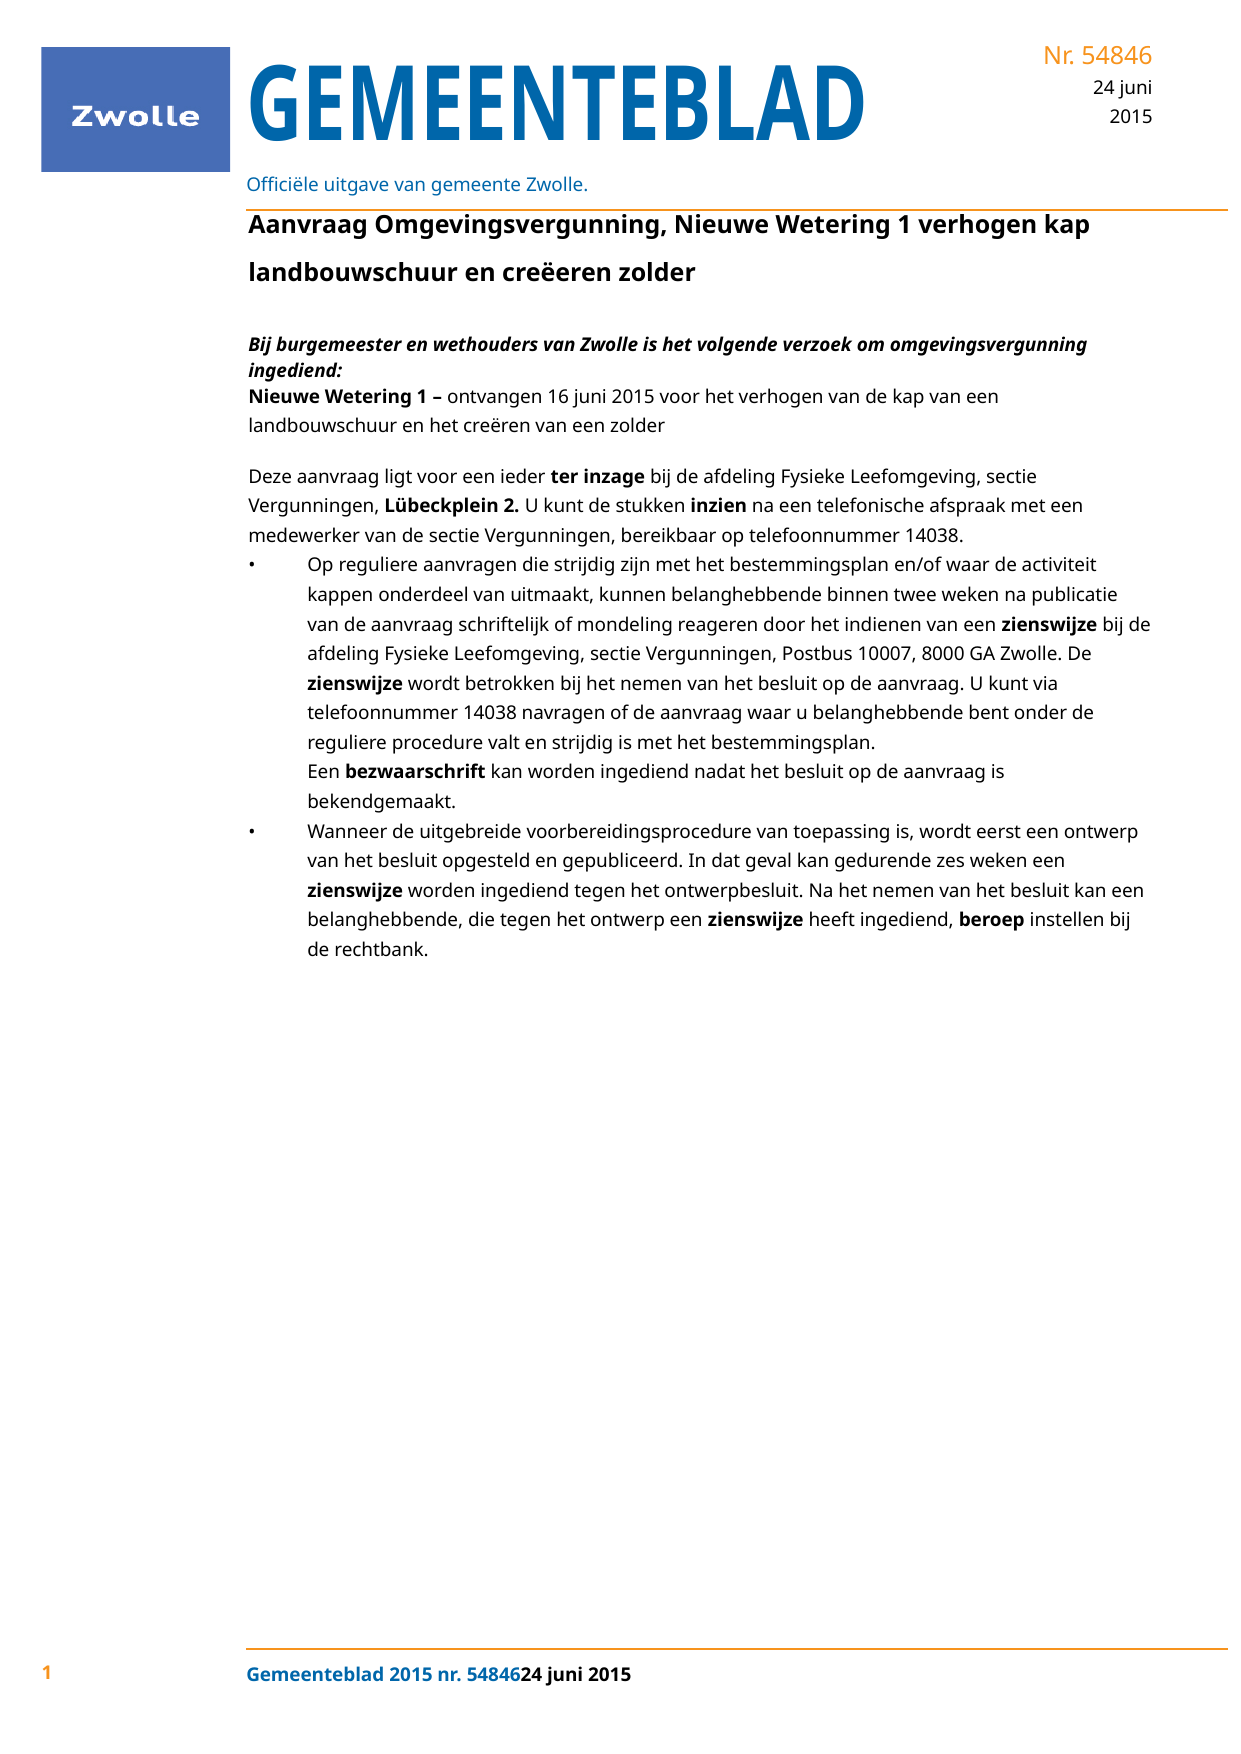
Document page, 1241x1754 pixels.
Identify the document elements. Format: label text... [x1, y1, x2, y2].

text Aanvraag Omgevingsvergunning, Nieuwe Wetering 1 verhogen kap landbouwschuur en creëeren zolder [248, 211, 1152, 288]
picture [41, 47, 231, 172]
list Een bezwaarschrift kan worden ingediend nadat het besluit op de aanvraag is bekendgemaakt. [248, 759, 1152, 814]
text Bij burgemeester en wethouders van Zwolle is het volgende verzoek om omgevingsvergunning ingediend: [248, 331, 1152, 383]
text Deze aanvraag ligt voor een ieder ter inzage bij de afdeling Fysieke Leefomgeving, sectie Vergunningen, Lübeckplein 2. U kunt de stukken inzien na een telefonische afspraak met een medewerker van de sectie Vergunningen, bereikbaar op telefoonnummer 14038. [248, 463, 1152, 548]
list Op reguliere aanvragen die strijdig zijn met het bestemmingsplan en/of waar de activiteit kappen onderdeel van uitmaakt, kunnen belanghebbende binnen twee weken na publicatie van de aanvraag schriftelijk of mondeling reageren door het indienen van een zienswijze bij de afdeling Fysieke Leefomgeving, sectie Vergunningen, Postbus 10007, 8000 GA Zwolle. De zienswijze wordt betrokken bij het nemen van het besluit op de aanvraag. U kunt via telefoonnummer 14038 navragen of de aanvraag waar u belanghebbende bent onder de reguliere procedure valt en strijdig is met het bestemmingsplan. [248, 552, 1152, 755]
text Nieuwe Wetering 1 – ontvangen 16 juni 2015 voor het verhogen van de kap van een landbouwschuur en het creëren van een zolder [248, 383, 1152, 438]
list Wanneer de uitgebreide voorbereidingsprocedure van toepassing is, wordt eerst een ontwerp van het besluit opgesteld en gepubliceerd. In dat geval kan gedurende zes weken een zienswijze worden ingediend tegen het ontwerpbesluit. Na het nemen van het besluit kan een belanghebbende, die tegen het ontwerp een zienswijze heeft ingediend, beroep instellen bij de rechtbank. [248, 818, 1152, 962]
